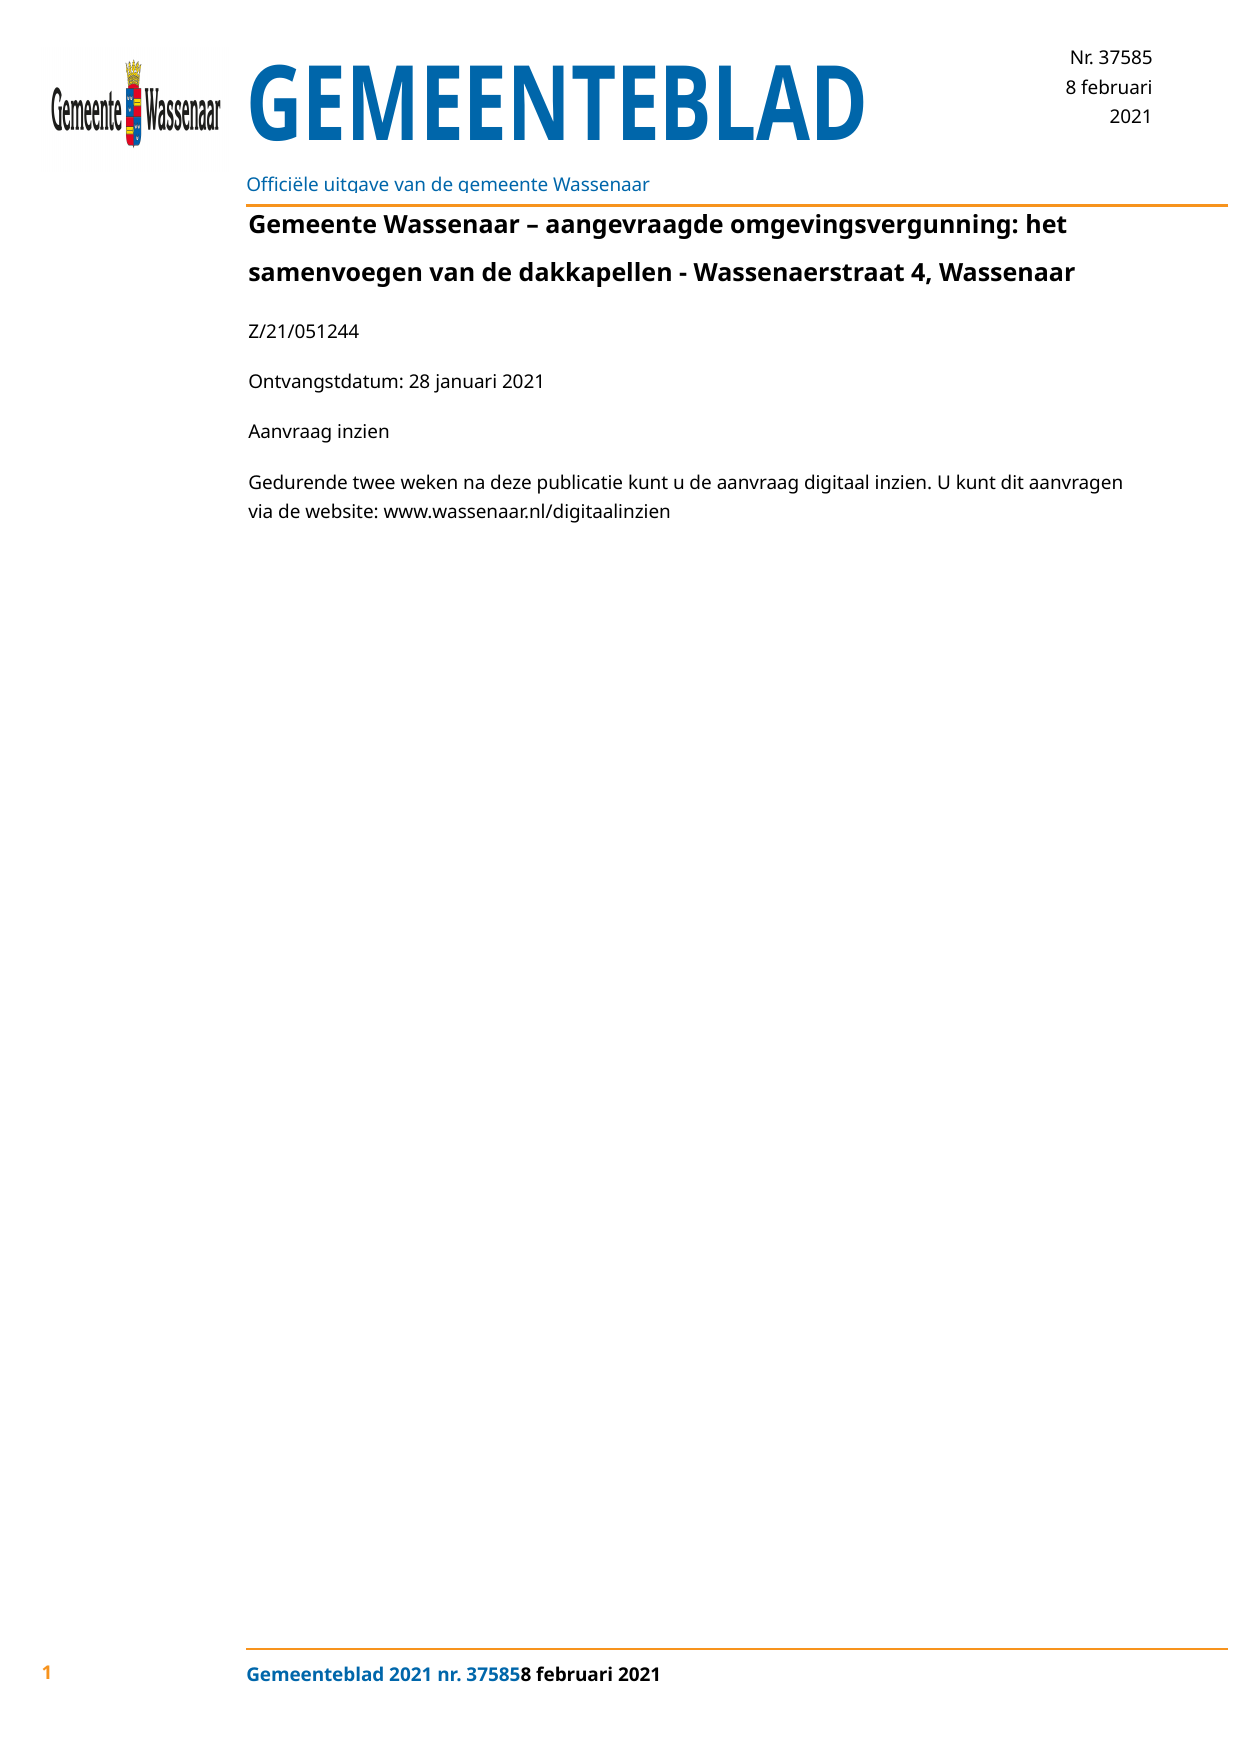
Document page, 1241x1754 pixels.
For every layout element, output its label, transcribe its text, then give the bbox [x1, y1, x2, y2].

text Ontvangstdatum: 28 januari 2021 [248, 368, 1152, 394]
text Gedurende twee weken na deze publicatie kunt u de aanvraag digitaal inzien. U kunt dit aanvragen via de website: www.wassenaar.nl/digitaalinzien [248, 469, 1152, 524]
text Z/21/051244 [248, 318, 1152, 344]
text Gemeente Wassenaar – aangevraagde omgevingsvergunning: het samenvoegen van de dakkapellen - Wassenaerstraat 4, Wassenaar [248, 207, 1152, 288]
picture [41, 47, 231, 172]
text Aanvraag inzien [248, 419, 1152, 444]
